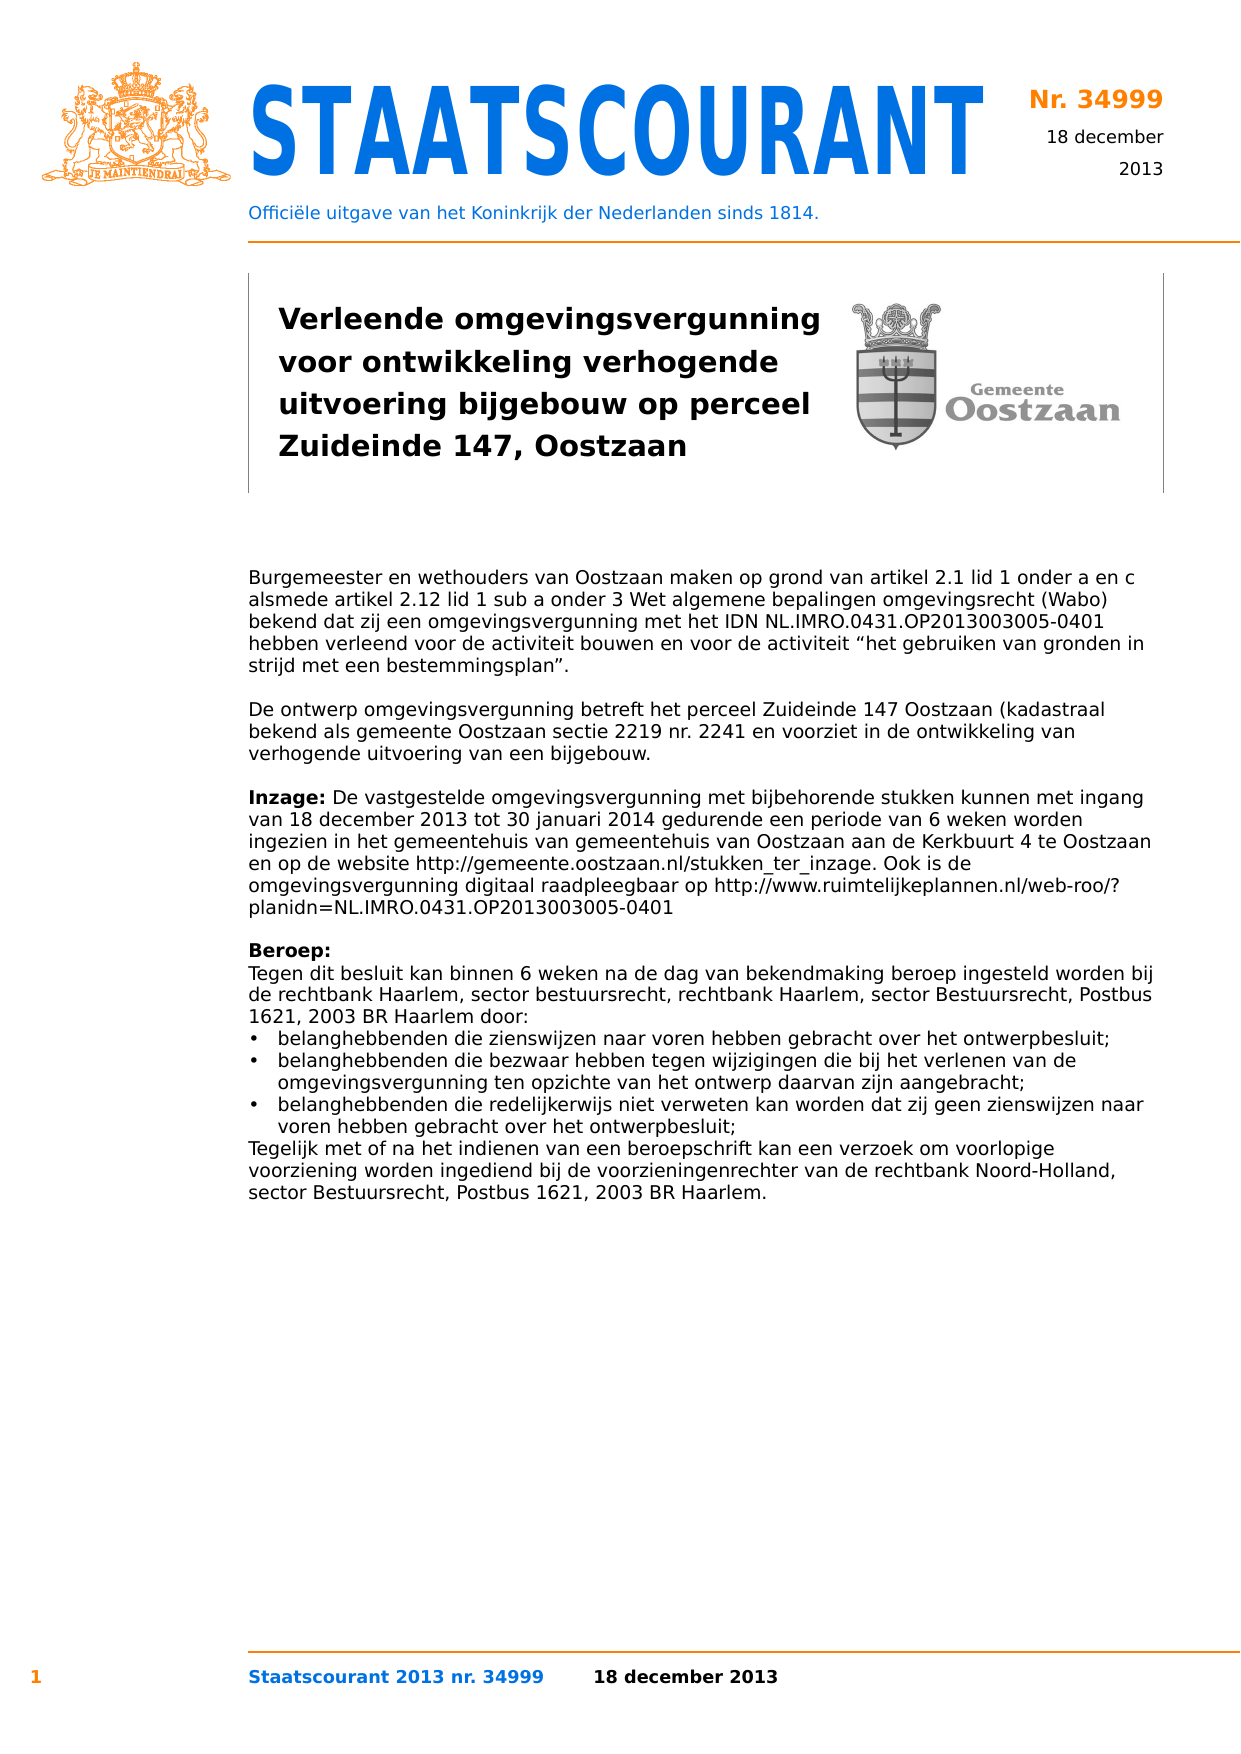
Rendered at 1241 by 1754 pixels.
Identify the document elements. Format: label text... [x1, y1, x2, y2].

text • belanghebbenden die zienswijzen naar voren hebben gebracht over het ontwerpbesluit; [248, 1028, 1163, 1050]
table_header STAATSCOURANT [248, 62, 998, 203]
subtitle Verleende omgevingsvergunning voor ontwikkeling verhogende uitvoering bijgebouw op perceel Zuideinde 147, Oostzaan [249, 273, 1163, 493]
table_cell Officiële uitgave van het Koninkrijk der Nederlanden sinds 1814. [248, 203, 1240, 241]
picture [41, 62, 231, 186]
table_cell 2013 [998, 153, 1240, 203]
text Tegen dit besluit kan binnen 6 weken na de dag van bekendmaking beroep ingesteld worden bij de rechtbank Haarlem, sector bestuursrecht, rechtbank Haarlem, sector Bestuursrecht, Postbus 1621, 2003 BR Haarlem door: [248, 962, 1163, 1028]
text Tegelijk met of na het indienen van een beroepschrift kan een verzoek om voorlopige voorziening worden ingediend bij de voorzieningenrechter van de rechtbank Noord-Holland, sector Bestuursrecht, Postbus 1621, 2003 BR Haarlem. [248, 1138, 1163, 1204]
text Burgemeester en wethouders van Oostzaan maken op grond van artikel 2.1 lid 1 onder a en c alsmede artikel 2.12 lid 1 sub a onder 3 Wet algemene bepalingen omgevingsrecht (Wabo) bekend dat zij een omgevingsvergunning met het IDN NL.IMRO.0431.OP2013003005-0401 hebben verleend voor de activiteit bouwen en voor de activiteit “het gebruiken van gronden in strijd met een bestemmingsplan”. [248, 567, 1163, 677]
text De ontwerp omgevingsvergunning betreft het perceel Zuideinde 147 Oostzaan (kadastraal bekend als gemeente Oostzaan sectie 2219 nr. 2241 en voorziet in de ontwikkeling van verhogende uitvoering van een bijgebouw. [248, 699, 1163, 765]
picture [838, 302, 1134, 451]
table_cell 18 december [998, 121, 1240, 153]
text Beroep: [248, 940, 1163, 962]
table_header Nr. 34999 [998, 62, 1240, 121]
text Inzage: De vastgestelde omgevingsvergunning met bijbehorende stukken kunnen met ingang van 18 december 2013 tot 30 januari 2014 gedurende een periode van 6 weken worden ingezien in het gemeentehuis van gemeentehuis van Oostzaan aan de Kerkbuurt 4 te Oostzaan en op de website http://gemeente.oostzaan.nl/stukken_ter_inzage. Ook is de omgevingsvergunning digitaal raadpleegbaar op http://www.ruimtelijkeplannen.nl/web-roo/?planidn=NL.IMRO.0431.OP2013003005-0401 [248, 787, 1163, 918]
text • belanghebbenden die redelijkerwijs niet verweten kan worden dat zij geen zienswijzen naar voren hebben gebracht over het ontwerpbesluit; [248, 1094, 1163, 1138]
table_header [25, 62, 248, 241]
text • belanghebbenden die bezwaar hebben tegen wijzigingen die bij het verlenen van de omgevingsvergunning ten opzichte van het ontwerp daarvan zijn aangebracht; [248, 1050, 1163, 1094]
